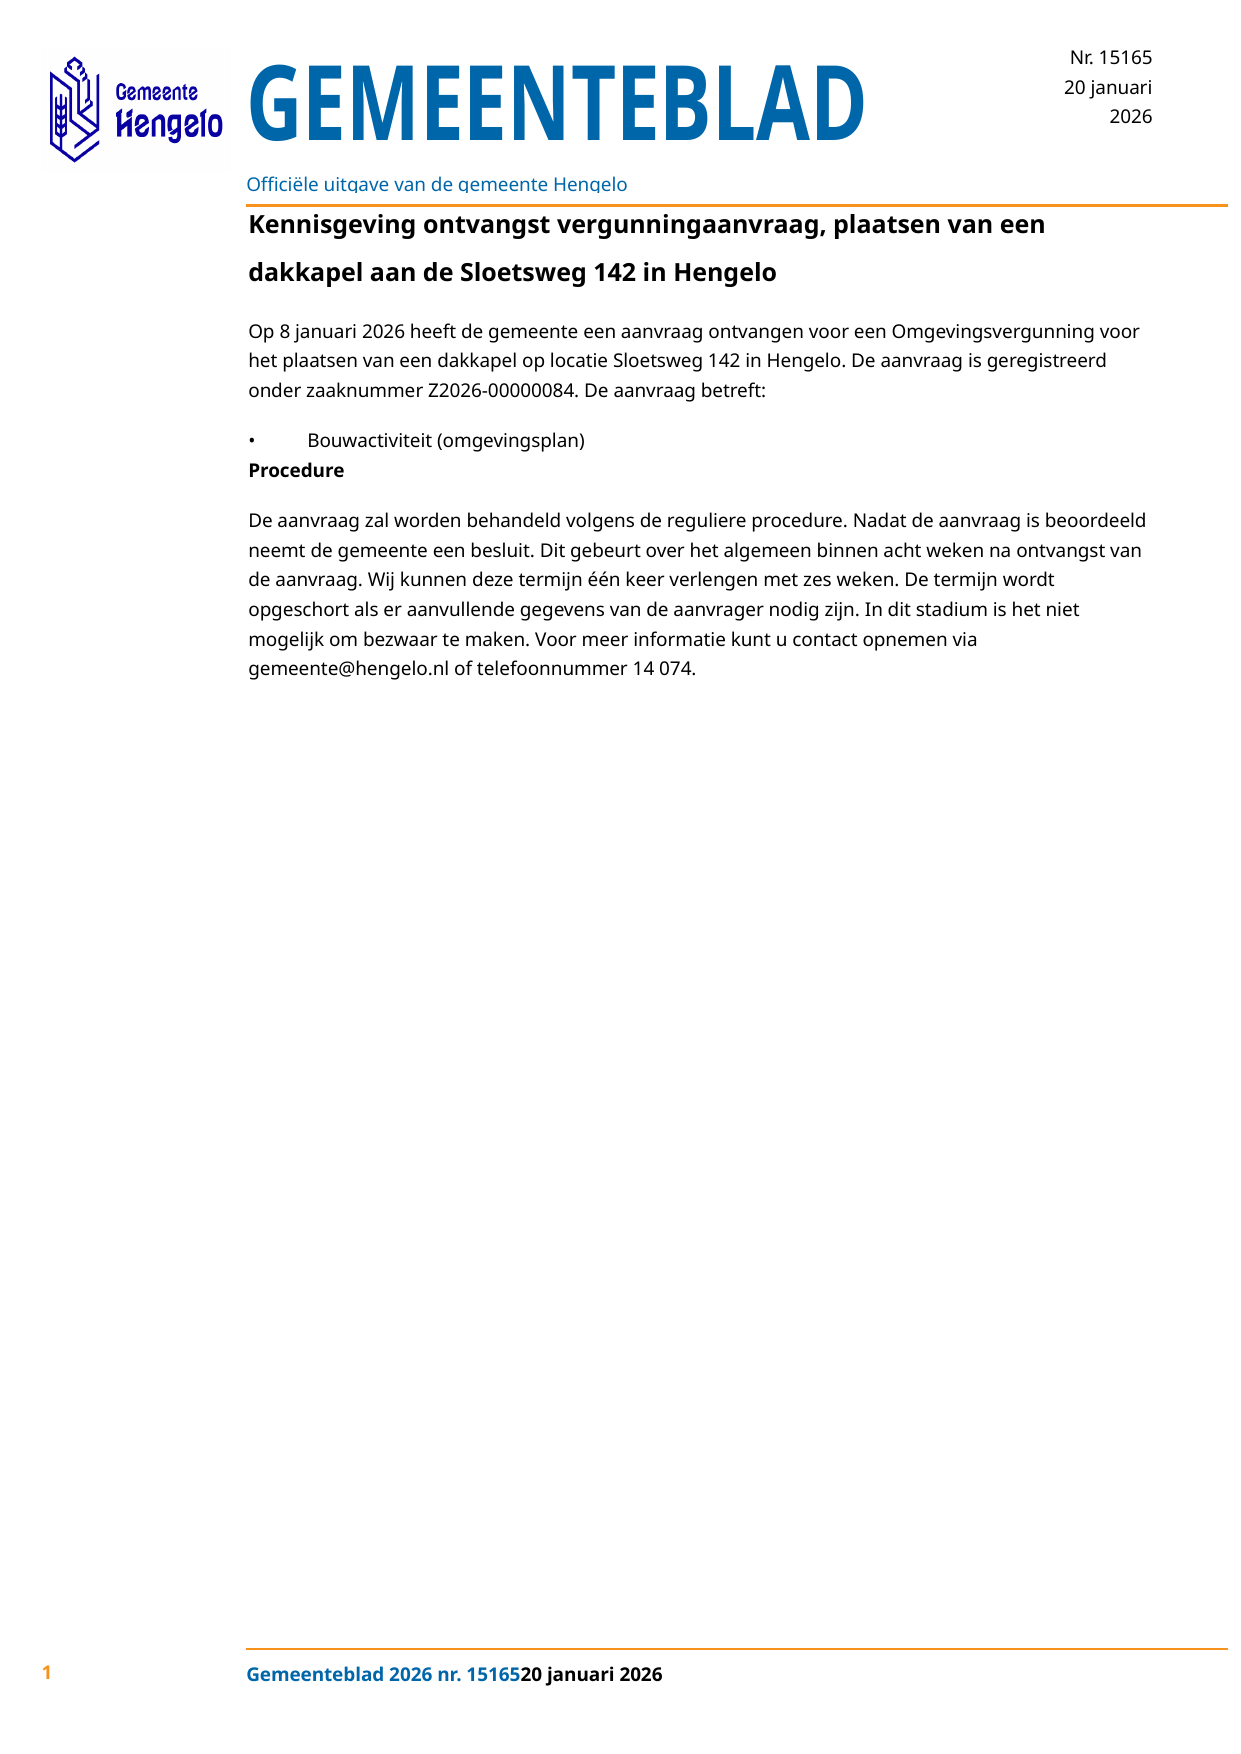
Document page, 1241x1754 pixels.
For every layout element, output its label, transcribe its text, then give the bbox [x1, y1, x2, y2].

picture [41, 47, 231, 172]
text Kennisgeving ontvangst vergunningaanvraag, plaatsen van een dakkapel aan de Sloetsweg 142 in Hengelo [248, 207, 1152, 288]
list Bouwactiviteit (omgevingsplan) [248, 427, 1152, 453]
text Op 8 januari 2026 heeft de gemeente een aanvraag ontvangen voor een Omgevingsvergunning voor het plaatsen van een dakkapel op locatie Sloetsweg 142 in Hengelo. De aanvraag is geregistreerd onder zaaknummer Z2026-00000084. De aanvraag betreft: [248, 318, 1152, 403]
text De aanvraag zal worden behandeld volgens de reguliere procedure. Nadat de aanvraag is beoordeeld neemt de gemeente een besluit. Dit gebeurt over het algemeen binnen acht weken na ontvangst van de aanvraag. Wij kunnen deze termijn één keer verlengen met zes weken. De termijn wordt opgeschort als er aanvullende gegevens van de aanvrager nodig zijn. In dit stadium is het niet mogelijk om bezwaar te maken. Voor meer informatie kunt u contact opnemen via gemeente@hengelo.nl of telefoonnummer 14 074. [248, 507, 1152, 681]
text Procedure [248, 457, 1152, 483]
